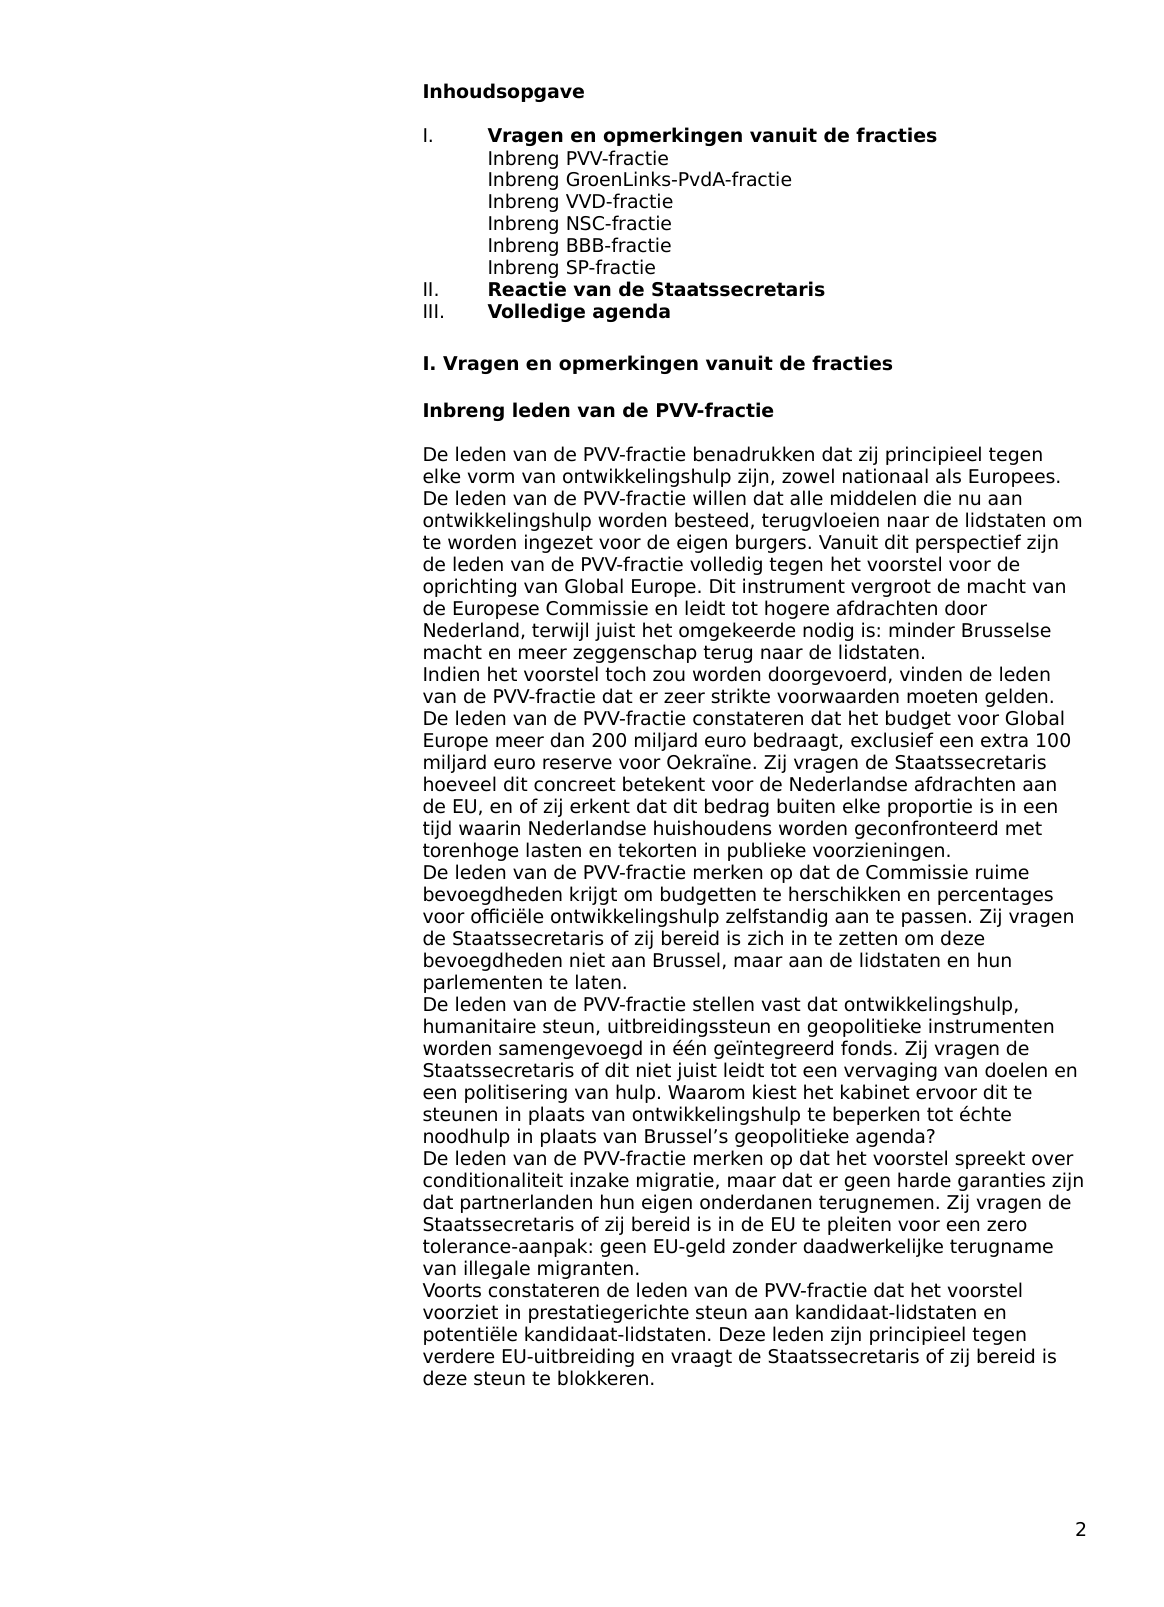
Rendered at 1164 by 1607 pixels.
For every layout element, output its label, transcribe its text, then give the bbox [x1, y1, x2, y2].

text Indien het voorstel toch zou worden doorgevoerd, vinden de leden van de PVV-fractie dat er zeer strikte voorwaarden moeten gelden. [422, 664, 1087, 708]
subtitle I. Vragen en opmerkingen vanuit de fracties [422, 353, 1087, 375]
text Inbreng PVV-fractie [487, 147, 1087, 169]
text II. Reactie van de Staatssecretaris [422, 279, 1087, 301]
text De leden van de PVV-fractie merken op dat de Commissie ruime bevoegdheden krijgt om budgetten te herschikken en percentages voor officiële ontwikkelingshulp zelfstandig aan te passen. Zij vragen de Staatssecretaris of zij bereid is zich in te zetten om deze bevoegdheden niet aan Brussel, maar aan de lidstaten en hun parlementen te laten. [422, 862, 1087, 994]
subtitle Inbreng leden van de PVV-fractie [422, 400, 1087, 422]
text De leden van de PVV-fractie stellen vast dat ontwikkelingshulp, humanitaire steun, uitbreidingssteun en geopolitieke instrumenten worden samengevoegd in één geïntegreerd fonds. Zij vragen de Staatssecretaris of dit niet juist leidt tot een vervaging van doelen en een politisering van hulp. Waarom kiest het kabinet ervoor dit te steunen in plaats van ontwikkelingshulp te beperken tot échte noodhulp in plaats van Brussel’s geopolitieke agenda? [422, 994, 1087, 1148]
text Inhoudsopgave [422, 81, 1087, 103]
text De leden van de PVV-fractie benadrukken dat zij principieel tegen elke vorm van ontwikkelingshulp zijn, zowel nationaal als Europees. De leden van de PVV-fractie willen dat alle middelen die nu aan ontwikkelingshulp worden besteed, terugvloeien naar de lidstaten om te worden ingezet voor de eigen burgers. Vanuit dit perspectief zijn de leden van de PVV-fractie volledig tegen het voorstel voor de oprichting van Global Europe. Dit instrument vergroot de macht van de Europese Commissie en leidt tot hogere afdrachten door Nederland, terwijl juist het omgekeerde nodig is: minder Brusselse macht en meer zeggenschap terug naar de lidstaten. [422, 444, 1087, 664]
text De leden van de PVV-fractie merken op dat het voorstel spreekt over conditionaliteit inzake migratie, maar dat er geen harde garanties zijn dat partnerlanden hun eigen onderdanen terugnemen. Zij vragen de Staatssecretaris of zij bereid is in de EU te pleiten voor een zero tolerance-aanpak: geen EU-geld zonder daadwerkelijke terugname van illegale migranten. [422, 1148, 1087, 1279]
text Inbreng GroenLinks-PvdA-fractie [487, 169, 1087, 191]
text De leden van de PVV-fractie constateren dat het budget voor Global Europe meer dan 200 miljard euro bedraagt, exclusief een extra 100 miljard euro reserve voor Oekraïne. Zij vragen de Staatssecretaris hoeveel dit concreet betekent voor de Nederlandse afdrachten aan de EU, en of zij erkent dat dit bedrag buiten elke proportie is in een tijd waarin Nederlandse huishoudens worden geconfronteerd met torenhoge lasten en tekorten in publieke voorzieningen. [422, 708, 1087, 862]
text Inbreng VVD-fractie [487, 191, 1087, 213]
text Inbreng NSC-fractie [487, 213, 1087, 235]
text Inbreng SP-fractie [487, 257, 1087, 279]
text Voorts constateren de leden van de PVV-fractie dat het voorstel voorziet in prestatiegerichte steun aan kandidaat-lidstaten en potentiële kandidaat-lidstaten. Deze leden zijn principieel tegen verdere EU-uitbreiding en vraagt de Staatssecretaris of zij bereid is deze steun te blokkeren. [422, 1279, 1087, 1389]
text III. Volledige agenda [422, 301, 1087, 323]
text Inbreng BBB-fractie [487, 235, 1087, 257]
text I. Vragen en opmerkingen vanuit de fracties [422, 125, 1087, 147]
